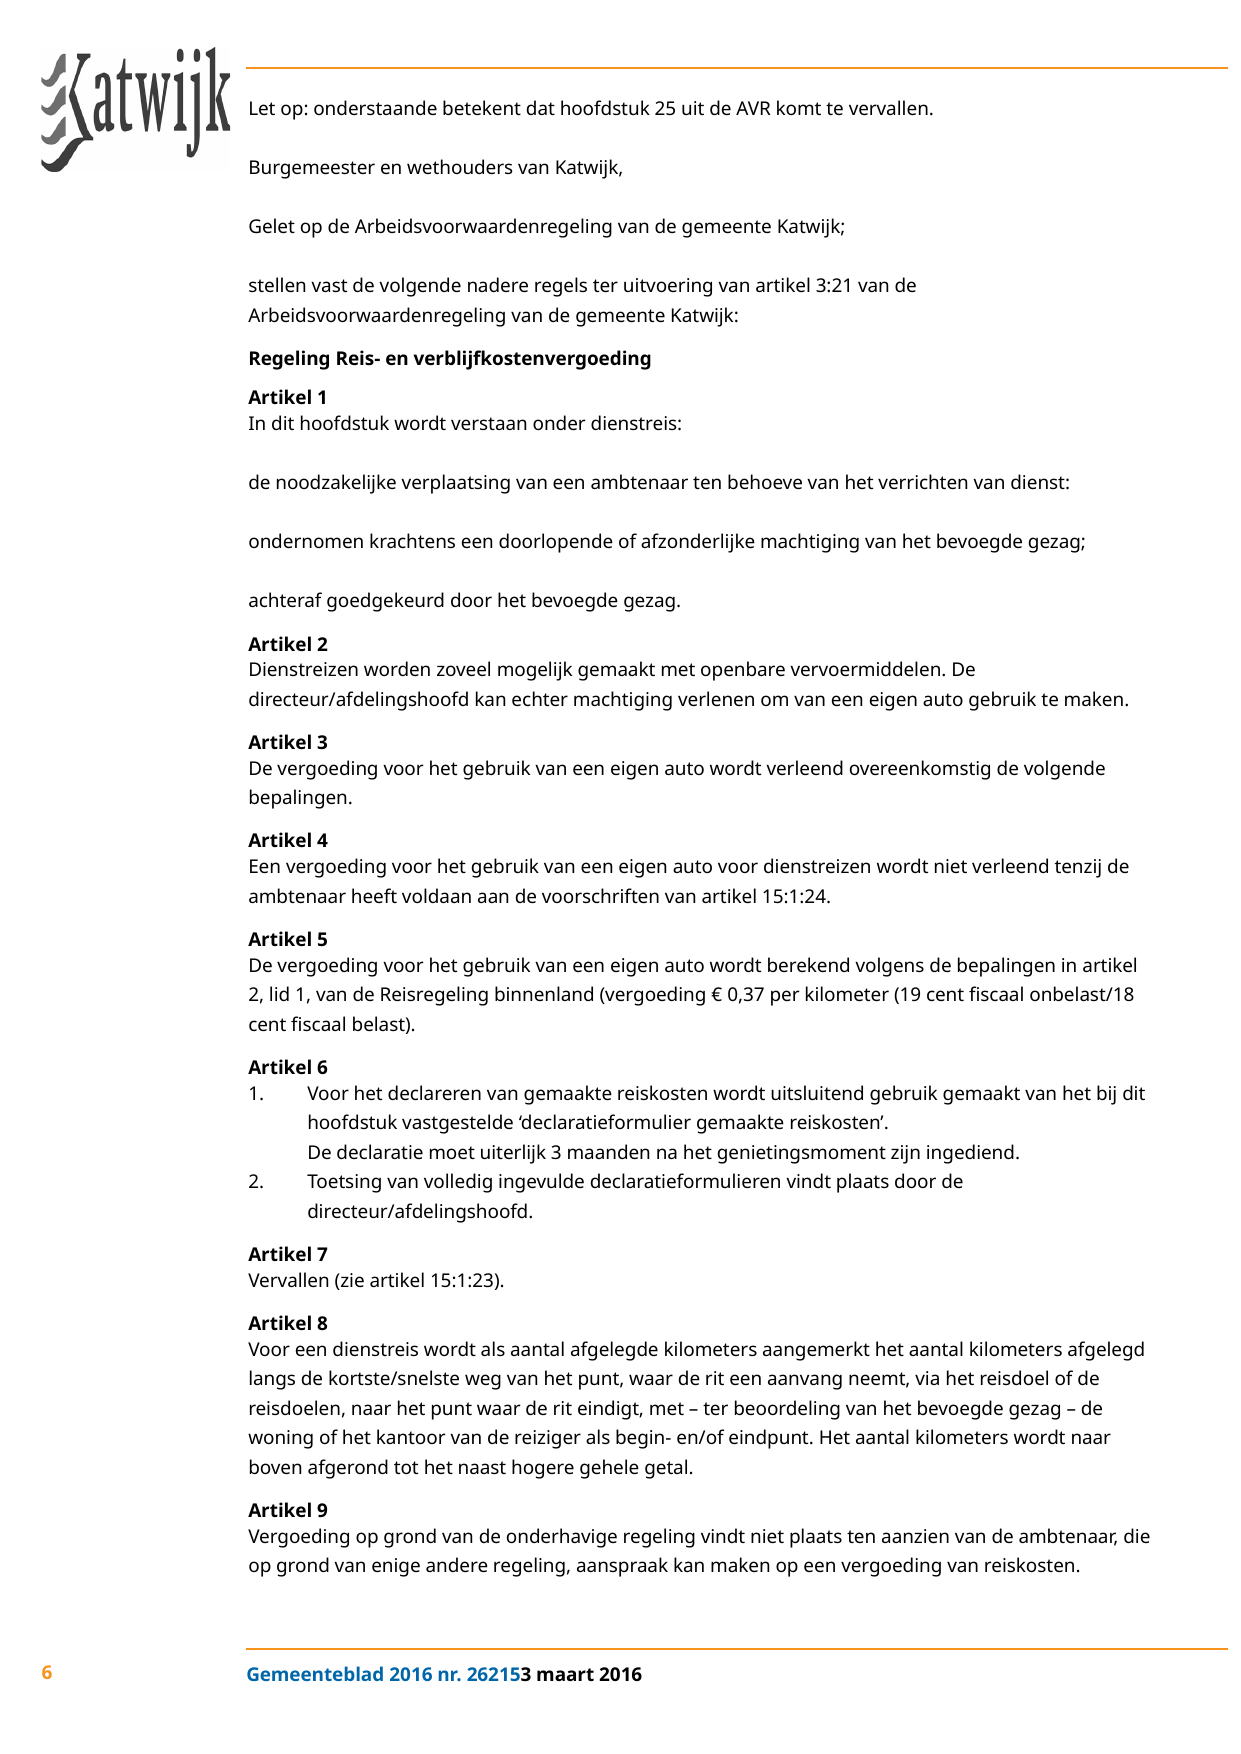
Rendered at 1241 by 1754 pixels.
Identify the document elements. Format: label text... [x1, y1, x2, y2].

text Dienstreizen worden zoveel mogelijk gemaakt met openbare vervoermiddelen. De directeur/afdelingshoofd kan echter machtiging verlenen om van een eigen auto gebruik te maken. [248, 656, 1152, 712]
text Artikel 2 [248, 631, 1152, 656]
text Let op: onderstaande betekent dat hoofdstuk 25 uit de AVR komt te vervallen. [248, 95, 1152, 121]
text Vergoeding op grond van de onderhavige regeling vindt niet plaats ten aanzien van de ambtenaar, die op grond van enige andere regeling, aanspraak kan maken op een vergoeding van reiskosten. [248, 1523, 1152, 1578]
text Regeling Reis- en verblijfkostenvergoeding [248, 345, 1152, 371]
text Een vergoeding voor het gebruik van een eigen auto voor dienstreizen wordt niet verleend tenzij de ambtenaar heeft voldaan aan de voorschriften van artikel 15:1:24. [248, 853, 1152, 909]
text de noodzakelijke verplaatsing van een ambtenaar ten behoeve van het verrichten van dienst: [248, 469, 1152, 495]
text Artikel 9 [248, 1497, 1152, 1523]
list De declaratie moet uiterlijk 3 maanden na het genietingsmoment zijn ingediend. [248, 1139, 1152, 1165]
text Gelet op de Arbeidsvoorwaardenregeling van de gemeente Katwijk; [248, 213, 1152, 239]
text Voor een dienstreis wordt als aantal afgelegde kilometers aangemerkt het aantal kilometers afgelegd langs de kortste/snelste weg van het punt, waar de rit een aanvang neemt, via het reisdoel of de reisdoelen, naar het punt waar de rit eindigt, met – ter beoordeling van het bevoegde gezag – de woning of het kantoor van de reiziger als begin- en/of eindpunt. Het aantal kilometers wordt naar boven afgerond tot het naast hogere gehele getal. [248, 1336, 1152, 1480]
text stellen vast de volgende nadere regels ter uitvoering van artikel 3:21 van de Arbeidsvoorwaardenregeling van de gemeente Katwijk: [248, 272, 1152, 328]
text In dit hoofdstuk wordt verstaan onder dienstreis: [248, 410, 1152, 436]
text Artikel 1 [248, 384, 1152, 410]
text achteraf goedgekeurd door het bevoegde gezag. [248, 588, 1152, 613]
text Vervallen (zie artikel 15:1:23). [248, 1267, 1152, 1293]
list Toetsing van volledig ingevulde declaratieformulieren vindt plaats door de directeur/afdelingshoofd. [248, 1168, 1152, 1224]
text Artikel 5 [248, 926, 1152, 952]
picture [41, 47, 231, 172]
list Voor het declareren van gemaakte reiskosten wordt uitsluitend gebruik gemaakt van het bij dit hoofdstuk vastgestelde ‘declaratieformulier gemaakte reiskosten’. [248, 1080, 1152, 1135]
text Burgemeester en wethouders van Katwijk, [248, 154, 1152, 180]
text Artikel 3 [248, 729, 1152, 755]
text De vergoeding voor het gebruik van een eigen auto wordt verleend overeenkomstig de volgende bepalingen. [248, 755, 1152, 810]
text Artikel 7 [248, 1241, 1152, 1267]
text Artikel 6 [248, 1054, 1152, 1080]
text ondernomen krachtens een doorlopende of afzonderlijke machtiging van het bevoegde gezag; [248, 528, 1152, 554]
text Artikel 8 [248, 1310, 1152, 1336]
text Artikel 4 [248, 828, 1152, 853]
text De vergoeding voor het gebruik van een eigen auto wordt berekend volgens de bepalingen in artikel 2, lid 1, van de Reisregeling binnenland (vergoeding € 0,37 per kilometer (19 cent fiscaal onbelast/18 cent fiscaal belast). [248, 952, 1152, 1037]
